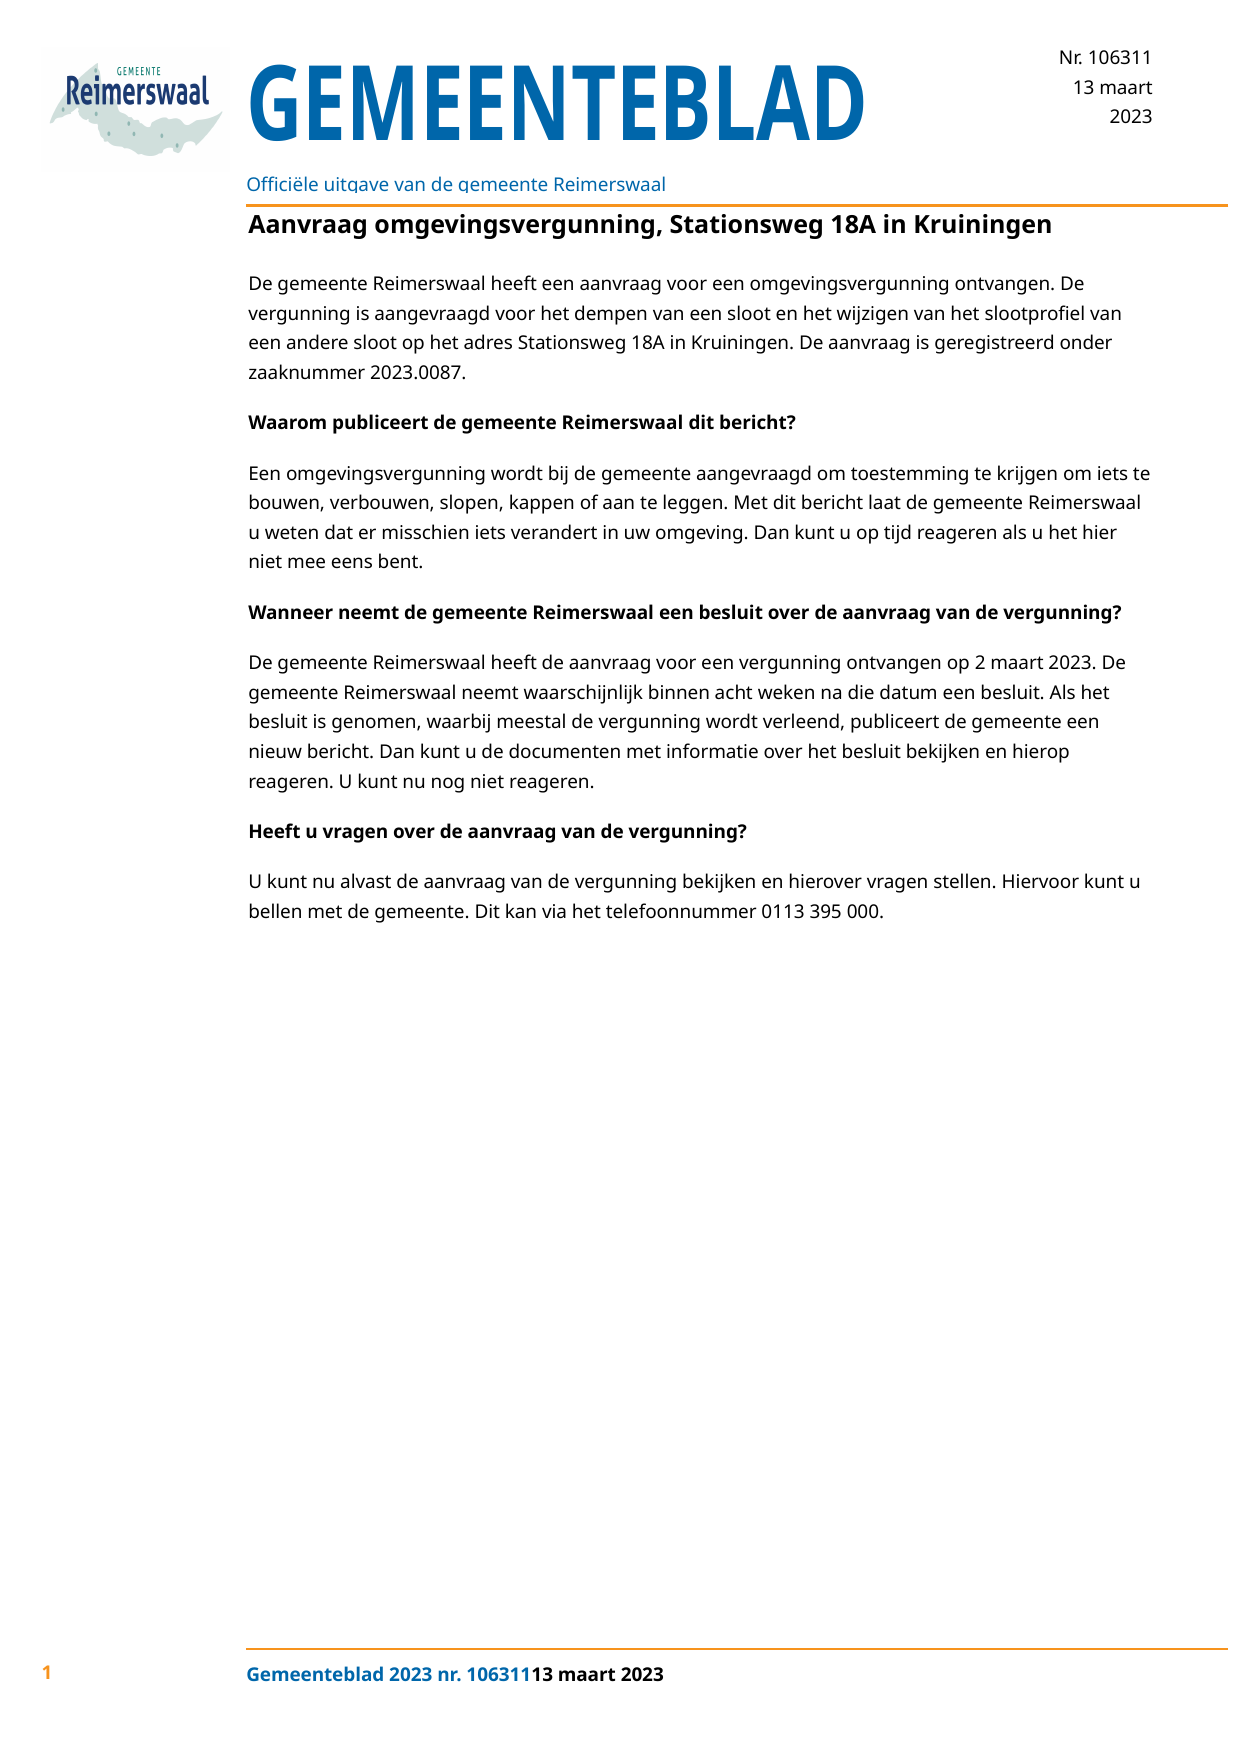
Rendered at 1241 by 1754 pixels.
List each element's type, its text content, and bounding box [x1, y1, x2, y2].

text Waarom publiceert de gemeente Reimerswaal dit bericht? [248, 409, 1152, 435]
text U kunt nu alvast de aanvraag van de vergunning bekijken en hierover vragen stellen. Hiervoor kunt u bellen met de gemeente. Dit kan via het telefoonnummer 0113 395 000. [248, 869, 1152, 924]
text Wanneer neemt de gemeente Reimerswaal een besluit over de aanvraag van de vergunning? [248, 599, 1152, 625]
text De gemeente Reimerswaal heeft een aanvraag voor een omgevingsvergunning ontvangen. De vergunning is aangevraagd voor het dempen van een sloot en het wijzigen van het slootprofiel van een andere sloot op het adres Stationsweg 18A in Kruiningen. De aanvraag is geregistreerd onder zaaknummer 2023.0087. [248, 270, 1152, 385]
text Aanvraag omgevingsvergunning, Stationsweg 18A in Kruiningen [248, 207, 1152, 241]
picture [41, 47, 231, 172]
text Een omgevingsvergunning wordt bij de gemeente aangevraagd om toestemming te krijgen om iets te bouwen, verbouwen, slopen, kappen of aan te leggen. Met dit bericht laat de gemeente Reimerswaal u weten dat er misschien iets verandert in uw omgeving. Dan kunt u op tijd reageren als u het hier niet mee eens bent. [248, 460, 1152, 574]
text De gemeente Reimerswaal heeft de aanvraag voor een vergunning ontvangen op 2 maart 2023. De gemeente Reimerswaal neemt waarschijnlijk binnen acht weken na die datum een besluit. Als het besluit is genomen, waarbij meestal de vergunning wordt verleend, publiceert de gemeente een nieuw bericht. Dan kunt u de documenten met informatie over het besluit bekijken en hierop reageren. U kunt nu nog niet reageren. [248, 649, 1152, 793]
text Heeft u vragen over de aanvraag van de vergunning? [248, 818, 1152, 844]
